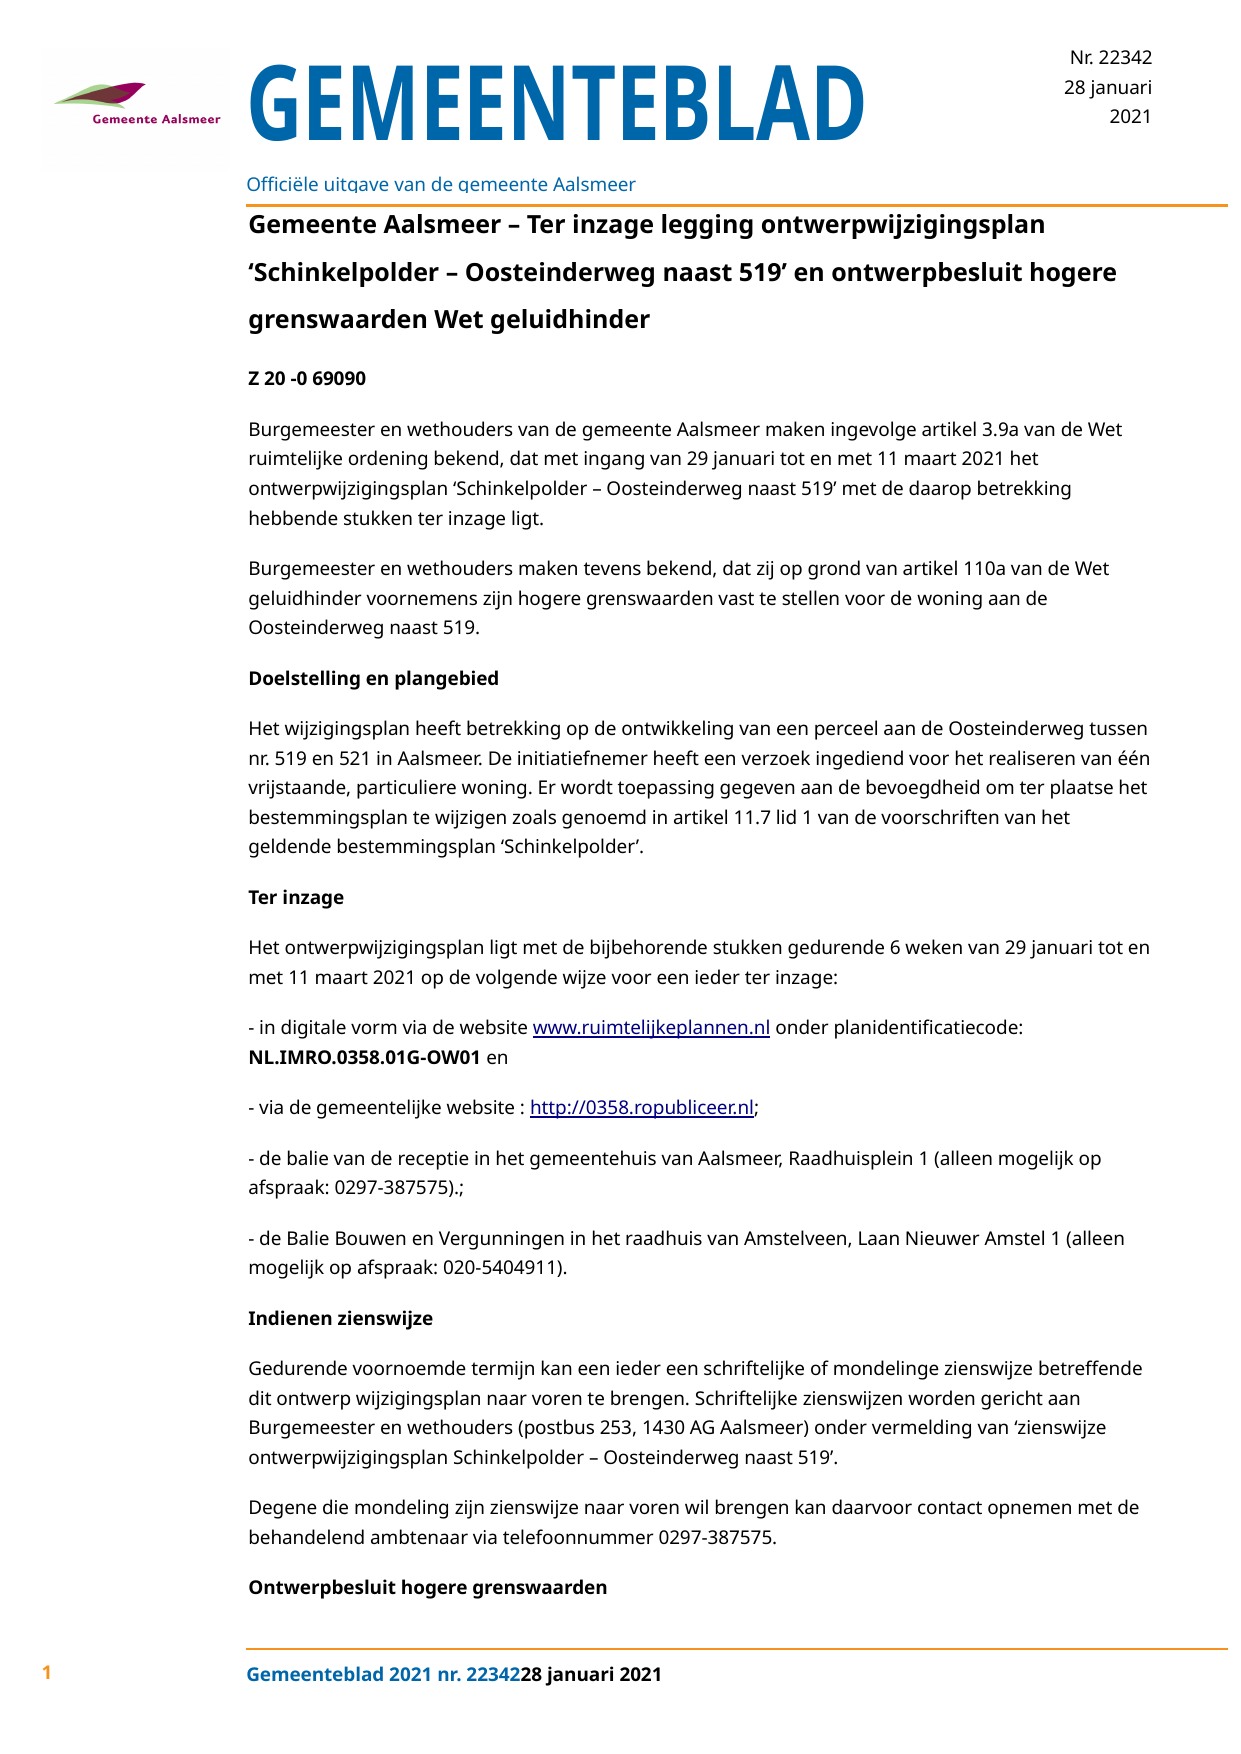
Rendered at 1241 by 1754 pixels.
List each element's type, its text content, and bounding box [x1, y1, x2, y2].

text Gedurende voornoemde termijn kan een ieder een schriftelijke of mondelinge zienswijze betreffende dit ontwerp wijzigingsplan naar voren te brengen. Schriftelijke zienswijzen worden gericht aan Burgemeester en wethouders (postbus 253, 1430 AG Aalsmeer) onder vermelding van ‘zienswijze ontwerpwijzigingsplan Schinkelpolder – Oosteinderweg naast 519’. [248, 1355, 1152, 1469]
text Degene die mondeling zijn zienswijze naar voren wil brengen kan daarvoor contact opnemen met de behandelend ambtenaar via telefoonnummer 0297-387575. [248, 1494, 1152, 1549]
text Het wijzigingsplan heeft betrekking op de ontwikkeling van een perceel aan de Oosteinderweg tussen nr. 519 en 521 in Aalsmeer. De initiatiefnemer heeft een verzoek ingediend voor het realiseren van één vrijstaande, particuliere woning. Er wordt toepassing gegeven aan de bevoegdheid om ter plaatse het bestemmingsplan te wijzigen zoals genoemd in artikel 11.7 lid 1 van de voorschriften van het geldende bestemmingsplan ‘Schinkelpolder’. [248, 715, 1152, 859]
text - via de gemeentelijke website : http://0358.ropubliceer.nl; [248, 1094, 1152, 1120]
text Burgemeester en wethouders maken tevens bekend, dat zij op grond van artikel 110a van de Wet geluidhinder voornemens zijn hogere grenswaarden vast te stellen voor de woning aan de Oosteinderweg naast 519. [248, 555, 1152, 640]
picture [41, 47, 231, 172]
text Het ontwerpwijzigingsplan ligt met de bijbehorende stukken gedurende 6 weken van 29 januari tot en met 11 maart 2021 op de volgende wijze voor een ieder ter inzage: [248, 934, 1152, 989]
text Burgemeester en wethouders van de gemeente Aalsmeer maken ingevolge artikel 3.9a van de Wet ruimtelijke ordening bekend, dat met ingang van 29 januari tot en met 11 maart 2021 het ontwerpwijzigingsplan ‘Schinkelpolder – Oosteinderweg naast 519’ met de daarop betrekking hebbende stukken ter inzage ligt. [248, 416, 1152, 530]
text Z 20 -0 69090 [248, 366, 1152, 391]
text Ontwerpbesluit hogere grenswaarden [248, 1574, 1152, 1600]
text - de Balie Bouwen en Vergunningen in het raadhuis van Amstelveen, Laan Nieuwer Amstel 1 (alleen mogelijk op afspraak: 020-5404911). [248, 1225, 1152, 1280]
text Indienen zienswijze [248, 1305, 1152, 1330]
text - de balie van de receptie in het gemeentehuis van Aalsmeer, Raadhuisplein 1 (alleen mogelijk op afspraak: 0297-387575).; [248, 1145, 1152, 1200]
text Doelstelling en plangebied [248, 665, 1152, 690]
text Ter inzage [248, 884, 1152, 909]
text - in digitale vorm via de website www.ruimtelijkeplannen.nl onder planidentificatiecode: NL.IMRO.0358.01G-OW01 en [248, 1014, 1152, 1069]
text Gemeente Aalsmeer – Ter inzage legging ontwerpwijzigingsplan ‘Schinkelpolder – Oosteinderweg naast 519’ en ontwerpbesluit hogere grenswaarden Wet geluidhinder [248, 207, 1152, 336]
